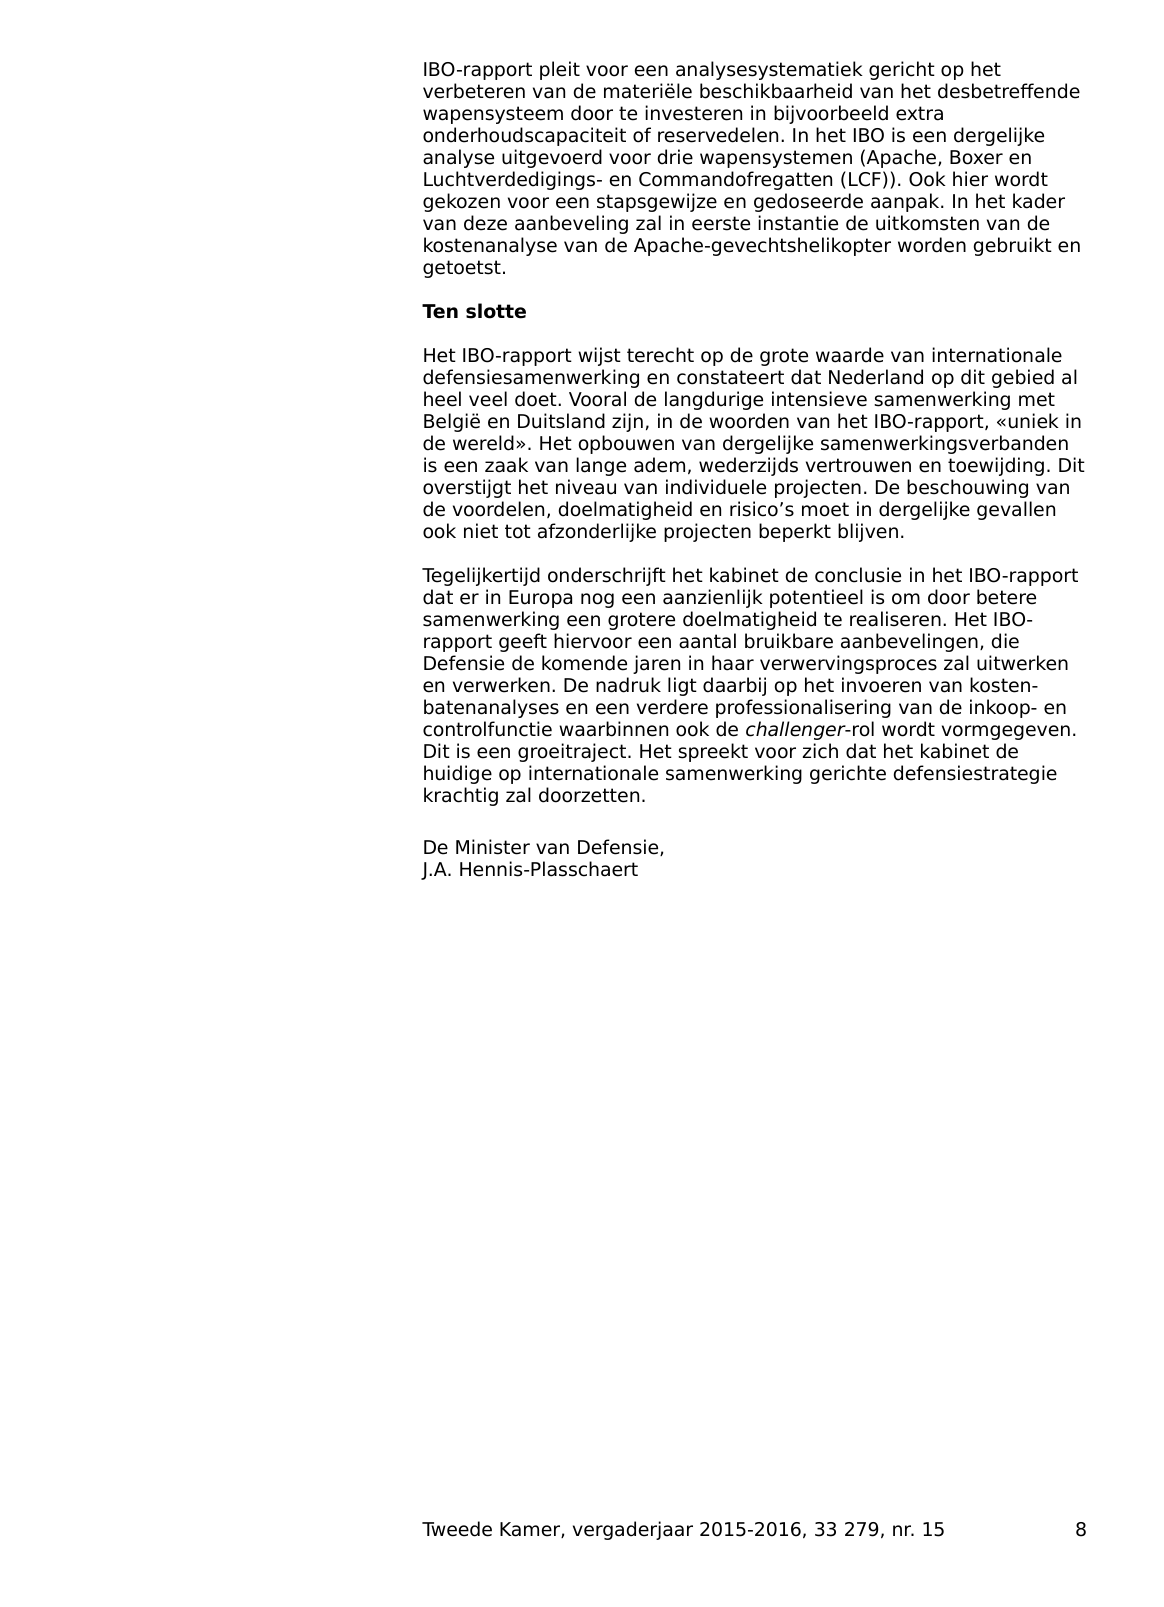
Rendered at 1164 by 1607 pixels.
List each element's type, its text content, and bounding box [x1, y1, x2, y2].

text Het IBO-rapport wijst terecht op de grote waarde van internationale defensiesamenwerking en constateert dat Nederland op dit gebied al heel veel doet. Vooral de langdurige intensieve samenwerking met België en Duitsland zijn, in de woorden van het IBO-rapport, «uniek in de wereld». Het opbouwen van dergelijke samenwerkingsverbanden is een zaak van lange adem, wederzijds vertrouwen en toewijding. Dit overstijgt het niveau van individuele projecten. De beschouwing van de voordelen, doelmatigheid en risico’s moet in dergelijke gevallen ook niet tot afzonderlijke projecten beperkt blijven. [422, 345, 1087, 543]
text De Minister van Defensie, J.A. Hennis-Plasschaert [422, 837, 1087, 881]
text IBO-rapport pleit voor een analysesystematiek gericht op het verbeteren van de materiële beschikbaarheid van het desbetreffende wapensysteem door te investeren in bijvoorbeeld extra onderhoudscapaciteit of reservedelen. In het IBO is een dergelijke analyse uitgevoerd voor drie wapensystemen (Apache, Boxer en Luchtverdedigings- en Commandofregatten (LCF)). Ook hier wordt gekozen voor een stapsgewijze en gedoseerde aanpak. In het kader van deze aanbeveling zal in eerste instantie de uitkomsten van de kostenanalyse van de Apache-gevechtshelikopter worden gebruikt en getoetst. [422, 59, 1087, 279]
subtitle Ten slotte [422, 301, 1087, 323]
text Tegelijkertijd onderschrijft het kabinet de conclusie in het IBO-rapport dat er in Europa nog een aanzienlijk potentieel is om door betere samenwerking een grotere doelmatigheid te realiseren. Het IBO-rapport geeft hiervoor een aantal bruikbare aanbevelingen, die Defensie de komende jaren in haar verwervingsproces zal uitwerken en verwerken. De nadruk ligt daarbij op het invoeren van kosten-batenanalyses en een verdere professionalisering van de inkoop- en controlfunctie waarbinnen ook de challenger-rol wordt vormgegeven. Dit is een groeitraject. Het spreekt voor zich dat het kabinet de huidige op internationale samenwerking gerichte defensiestrategie krachtig zal doorzetten. [422, 565, 1087, 807]
